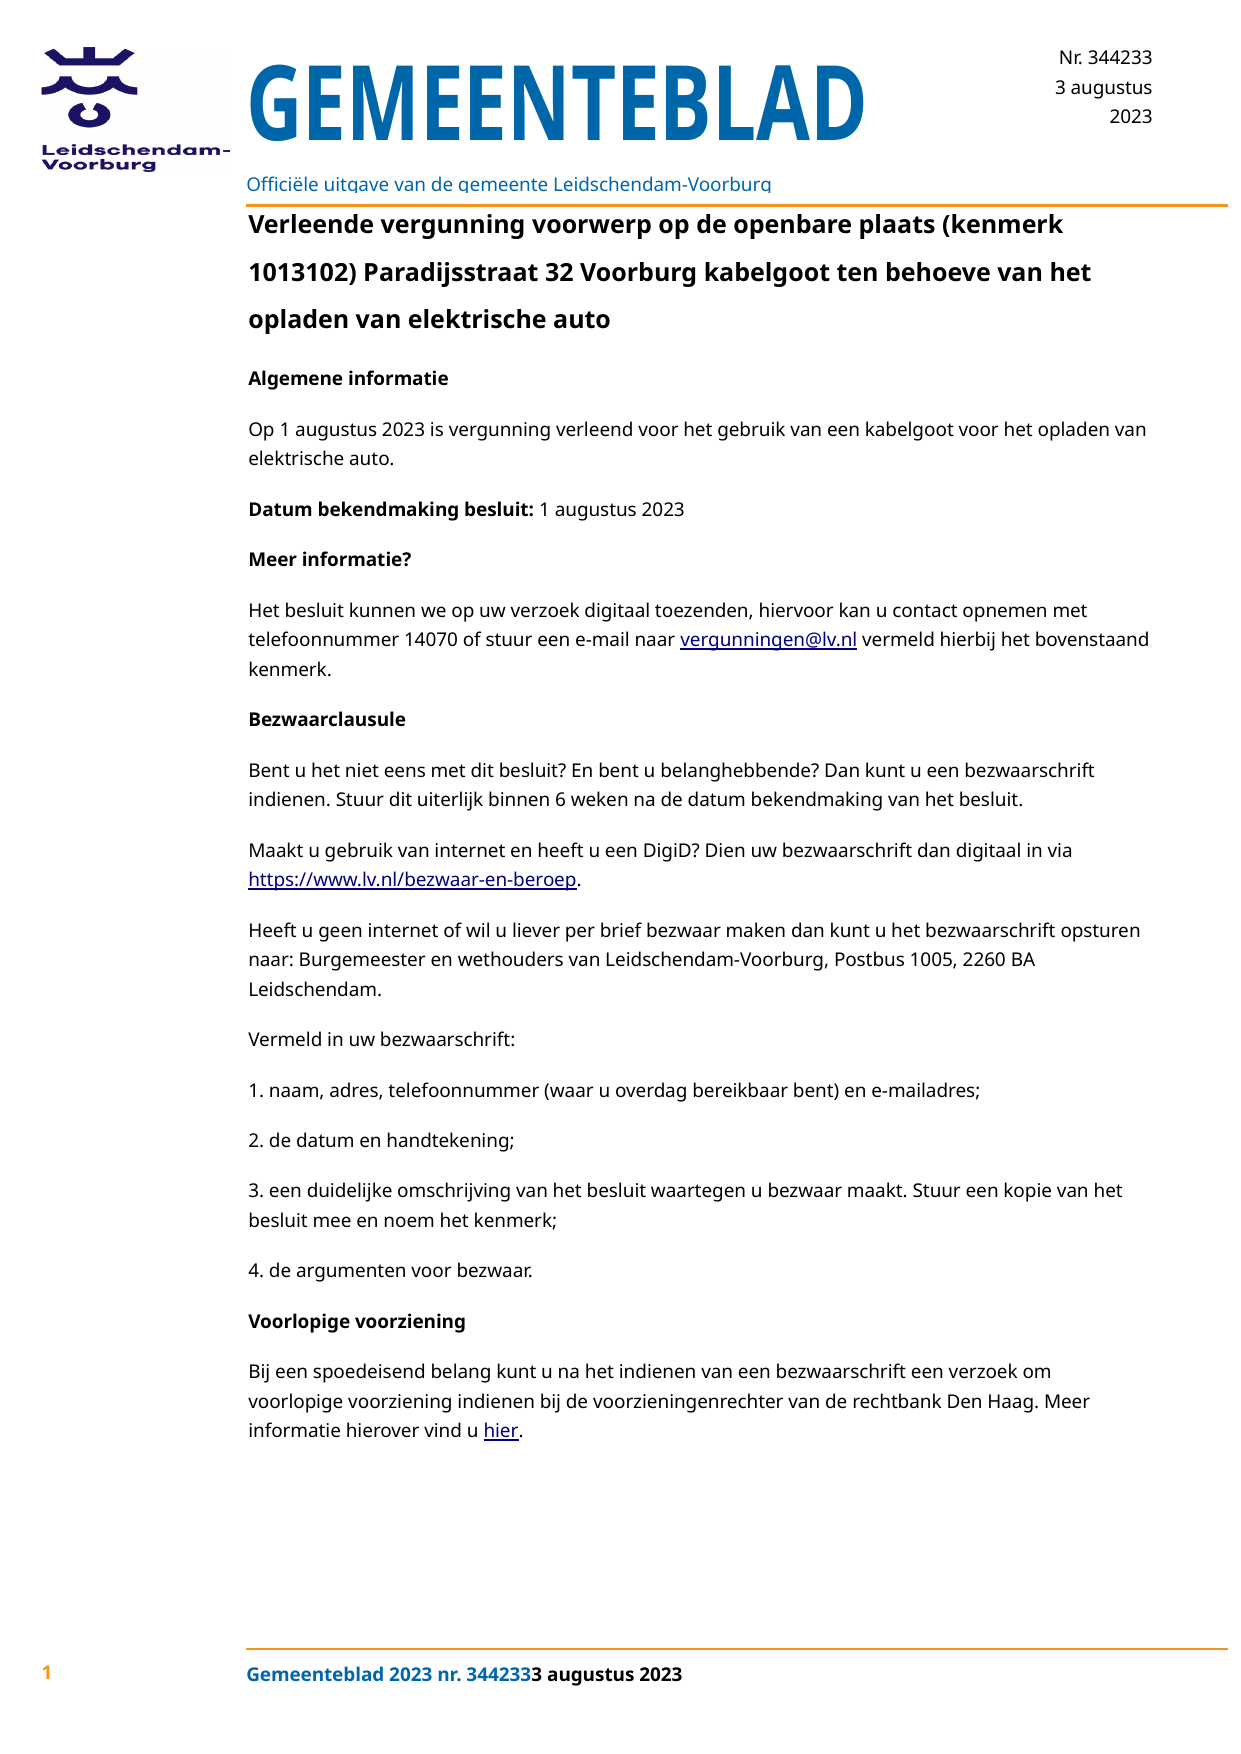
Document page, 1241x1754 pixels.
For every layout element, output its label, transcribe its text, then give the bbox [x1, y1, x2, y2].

text Bent u het niet eens met dit besluit? En bent u belanghebbende? Dan kunt u een bezwaarschrift indienen. Stuur dit uiterlijk binnen 6 weken na de datum bekendmaking van het besluit. [248, 757, 1152, 812]
text Algemene informatie [248, 366, 1152, 391]
text Bezwaarclausule [248, 706, 1152, 732]
text Vermeld in uw bezwaarschrift: [248, 1026, 1152, 1052]
text Heeft u geen internet of wil u liever per brief bezwaar maken dan kunt u het bezwaarschrift opsturen naar: Burgemeester en wethouders van Leidschendam-Voorburg, Postbus 1005, 2260 BA Leidschendam. [248, 917, 1152, 1002]
text Bij een spoedeisend belang kunt u na het indienen van een bezwaarschrift een verzoek om voorlopige voorziening indienen bij de voorzieningenrechter van de rechtbank Den Haag. Meer informatie hierover vind u hier. [248, 1358, 1152, 1443]
text Het besluit kunnen we op uw verzoek digitaal toezenden, hiervoor kan u contact opnemen met telefoonnummer 14070 of stuur een e-mail naar vergunningen@lv.nl vermeld hierbij het bovenstaand kenmerk. [248, 597, 1152, 682]
text Meer informatie? [248, 546, 1152, 572]
text Verleende vergunning voorwerp op de openbare plaats (kenmerk 1013102) Paradijsstraat 32 Voorburg kabelgoot ten behoeve van het opladen van elektrische auto [248, 207, 1152, 336]
text Voorlopige voorziening [248, 1308, 1152, 1334]
text 4. de argumenten voor bezwaar. [248, 1258, 1152, 1283]
text Maakt u gebruik van internet en heeft u een DigiD? Dien uw bezwaarschrift dan digitaal in via https://www.lv.nl/bezwaar-en-beroep. [248, 837, 1152, 892]
text Datum bekendmaking besluit: 1 augustus 2023 [248, 496, 1152, 522]
text 1. naam, adres, telefoonnummer (waar u overdag bereikbaar bent) en e-mailadres; [248, 1077, 1152, 1102]
text Op 1 augustus 2023 is vergunning verleend voor het gebruik van een kabelgoot voor het opladen van elektrische auto. [248, 416, 1152, 471]
text 3. een duidelijke omschrijving van het besluit waartegen u bezwaar maakt. Stuur een kopie van het besluit mee en noem het kenmerk; [248, 1178, 1152, 1233]
picture [41, 47, 231, 172]
text 2. de datum en handtekening; [248, 1127, 1152, 1153]
